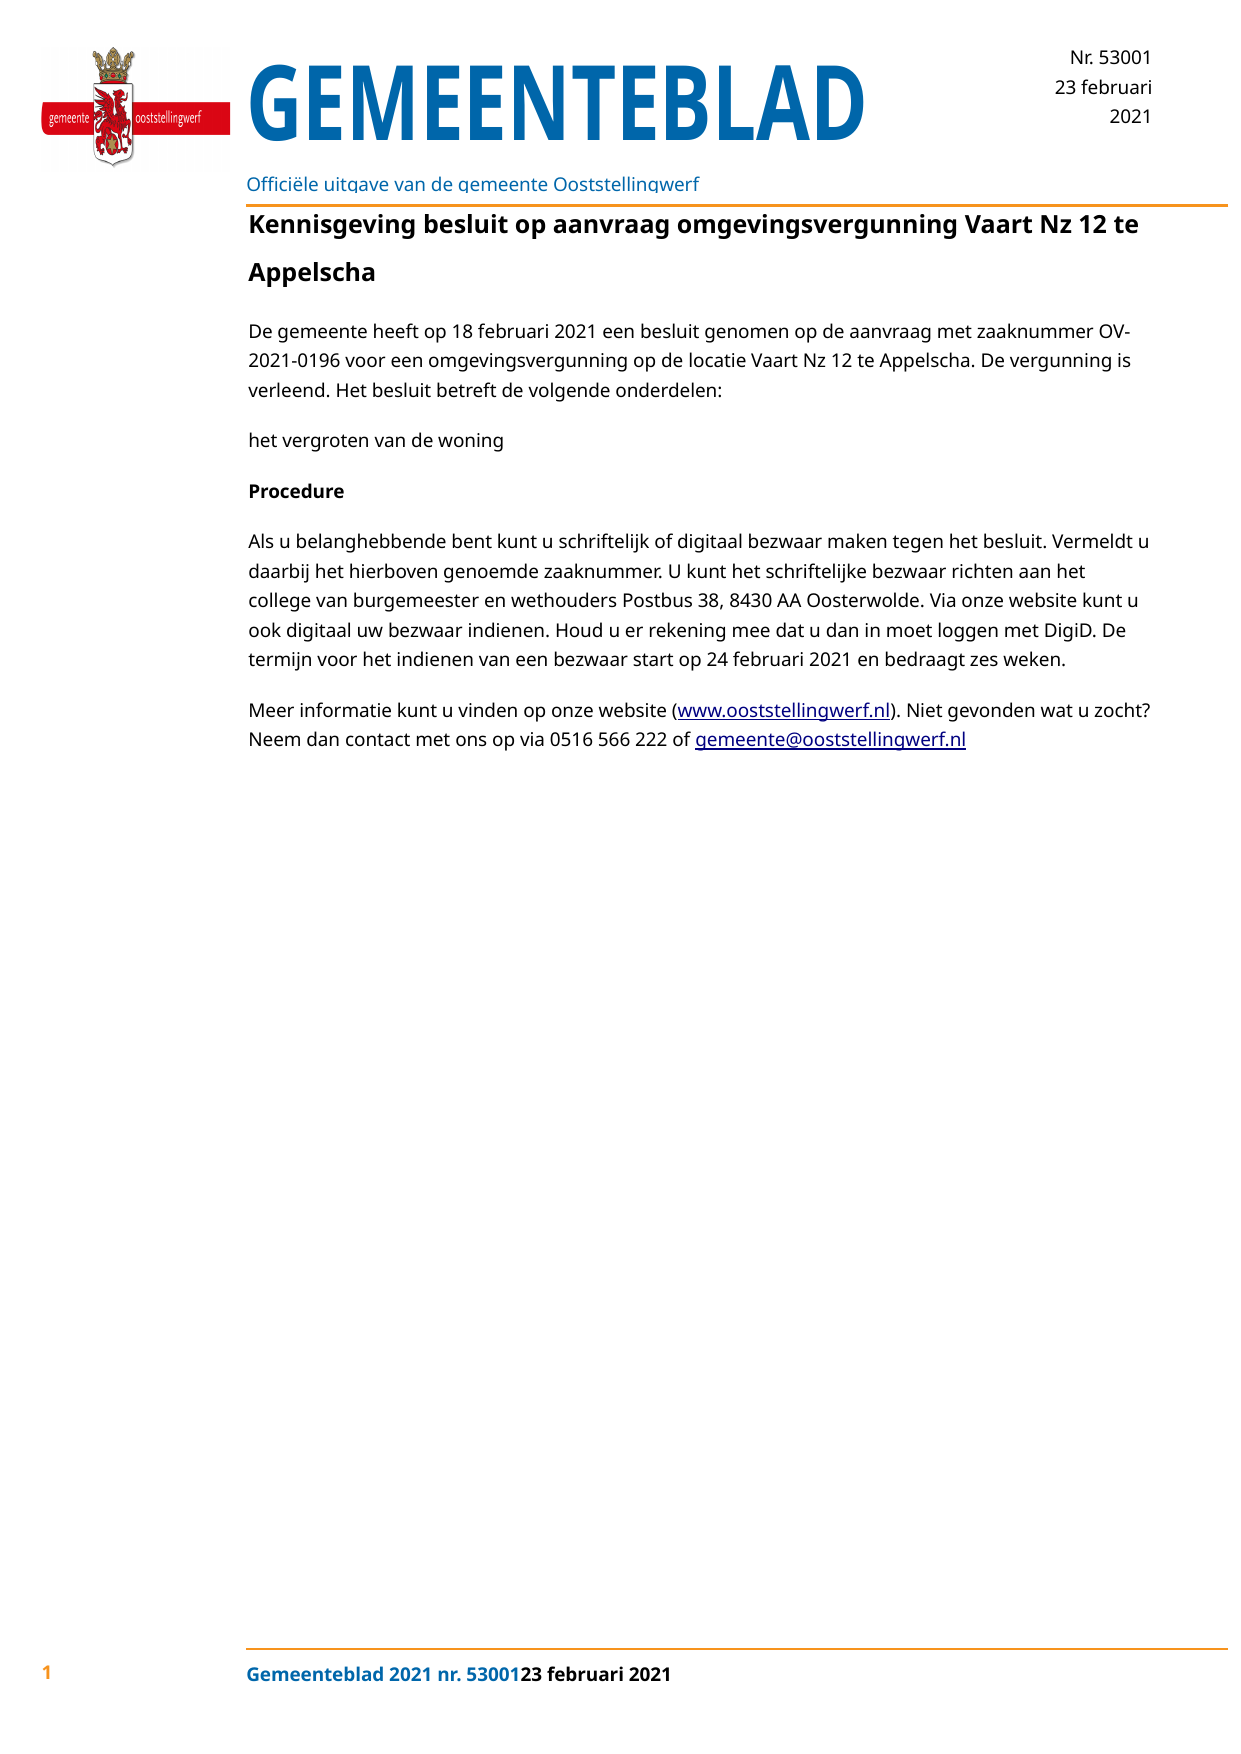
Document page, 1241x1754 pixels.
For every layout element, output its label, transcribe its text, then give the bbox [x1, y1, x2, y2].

picture [41, 47, 231, 172]
text Kennisgeving besluit op aanvraag omgevingsvergunning Vaart Nz 12 te Appelscha [248, 207, 1152, 288]
text Als u belanghebbende bent kunt u schriftelijk of digitaal bezwaar maken tegen het besluit. Vermeldt u daarbij het hierboven genoemde zaaknummer. U kunt het schriftelijke bezwaar richten aan het college van burgemeester en wethouders Postbus 38, 8430 AA Oosterwolde. Via onze website kunt u ook digitaal uw bezwaar indienen. Houd u er rekening mee dat u dan in moet loggen met DigiD. De termijn voor het indienen van een bezwaar start op 24 februari 2021 en bedraagt zes weken. [248, 528, 1152, 672]
text het vergroten van de woning [248, 427, 1152, 453]
text De gemeente heeft op 18 februari 2021 een besluit genomen op de aanvraag met zaaknummer OV-2021-0196 voor een omgevingsvergunning op de locatie Vaart Nz 12 te Appelscha. De vergunning is verleend. Het besluit betreft de volgende onderdelen: [248, 318, 1152, 403]
text Meer informatie kunt u vinden op onze website (www.ooststellingwerf.nl). Niet gevonden wat u zocht? Neem dan contact met ons op via 0516 566 222 of gemeente@ooststellingwerf.nl [248, 697, 1152, 752]
text Procedure [248, 478, 1152, 504]
